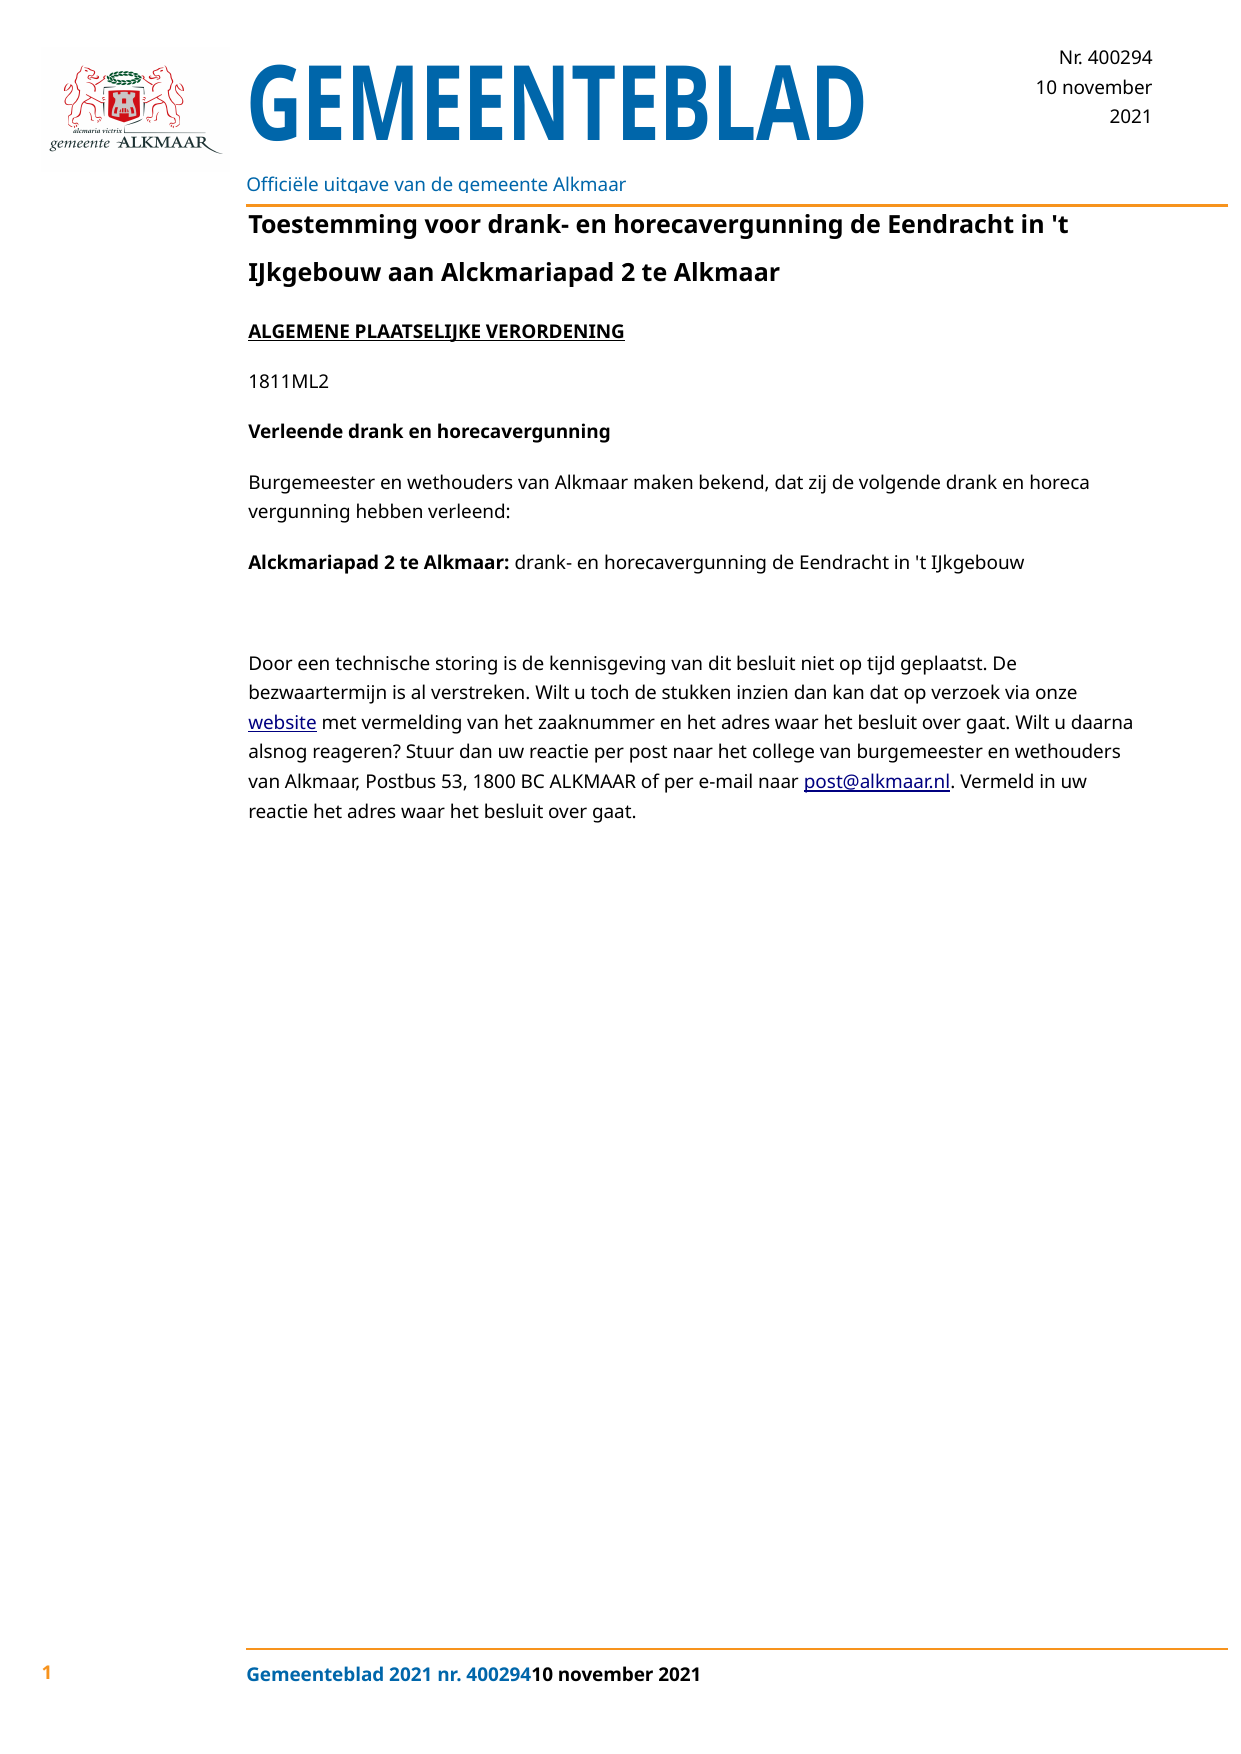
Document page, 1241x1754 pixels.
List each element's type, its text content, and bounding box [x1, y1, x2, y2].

text 1811ML2 [248, 368, 1152, 394]
text Toestemming voor drank- en horecavergunning de Eendracht in 't IJkgebouw aan Alckmariapad 2 te Alkmaar [248, 207, 1152, 288]
text Burgemeester en wethouders van Alkmaar maken bekend, dat zij de volgende drank en horeca vergunning hebben verleend: [248, 469, 1152, 524]
picture [41, 47, 231, 172]
text ALGEMENE PLAATSELIJKE VERORDENING [248, 318, 1152, 344]
text Door een technische storing is de kennisgeving van dit besluit niet op tijd geplaatst. De bezwaartermijn is al verstreken. Wilt u toch de stukken inzien dan kan dat op verzoek via onze website met vermelding van het zaaknummer en het adres waar het besluit over gaat. Wilt u daarna alsnog reageren? Stuur dan uw reactie per post naar het college van burgemeester en wethouders van Alkmaar, Postbus 53, 1800 BC ALKMAAR of per e-mail naar post@alkmaar.nl. Vermeld in uw reactie het adres waar het besluit over gaat. [248, 650, 1152, 824]
text Verleende drank en horecavergunning [248, 419, 1152, 444]
text Alckmariapad 2 te Alkmaar: drank- en horecavergunning de Eendracht in 't IJkgebouw [248, 549, 1152, 575]
